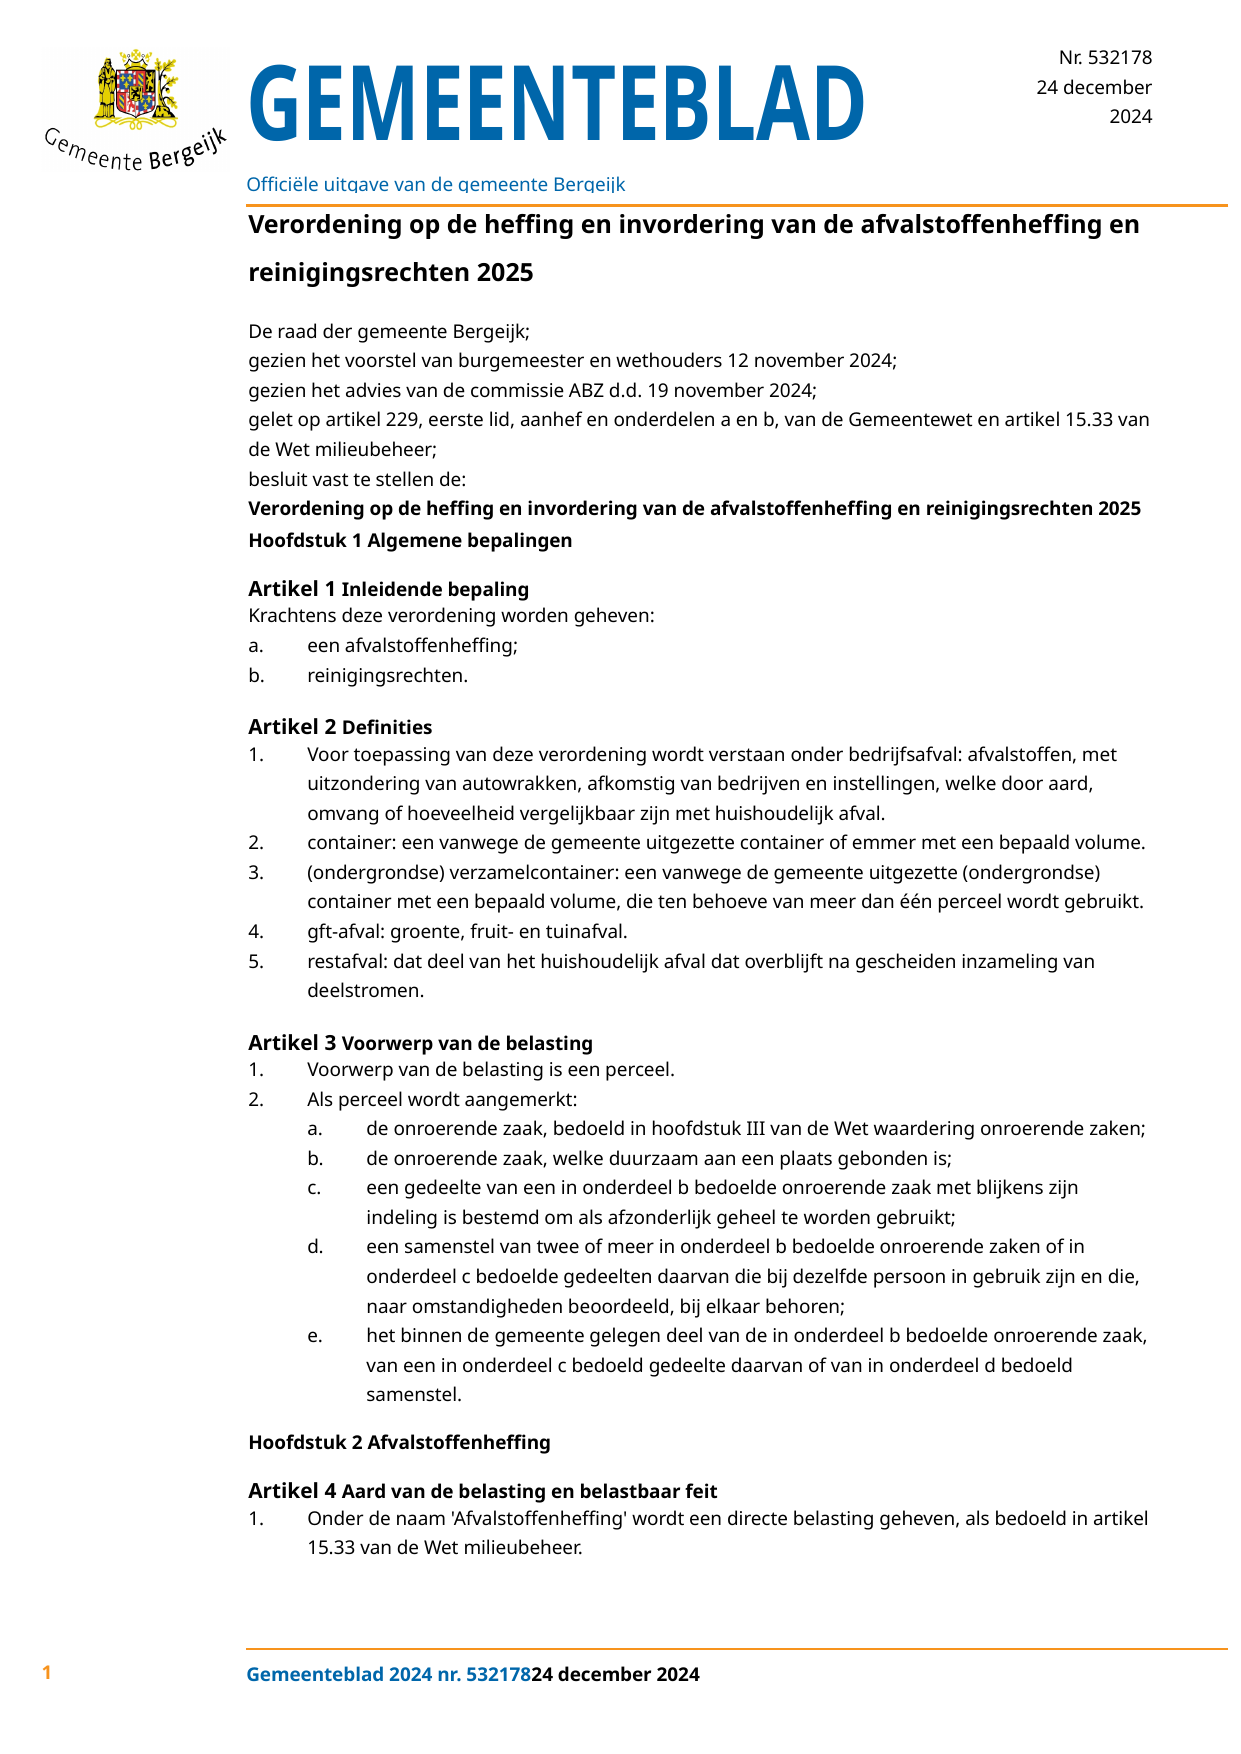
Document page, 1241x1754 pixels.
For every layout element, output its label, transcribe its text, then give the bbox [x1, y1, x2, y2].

text Artikel 3 Voorwerp van de belasting [248, 1028, 1152, 1056]
text Verordening op de heffing en invordering van de afvalstoffenhef­fing en reinigingsrechten 2025 [248, 495, 1152, 521]
list restafval: dat deel van het huishoudelijk afval dat overblijft na gescheiden inzameling van deelstromen. [248, 948, 1152, 1003]
list reinigingsrechten. [248, 662, 1152, 688]
list een samenstel van twee of meer in onderdeel b bedoelde onroerende zaken of in onderdeel c bedoelde gedeelten daarvan die bij dezelfde persoon in gebruik zijn en die, naar omstandigheden beoordeeld, bij elkaar behoren; [307, 1234, 1152, 1319]
list de onroerende zaak, bedoeld in hoofdstuk III van de Wet waardering onroerende zaken; [307, 1115, 1152, 1141]
list container: een vanwege de gemeente uitgezette container of emmer met een bepaald volume. [248, 829, 1152, 855]
text Artikel 1 Inleidende bepaling [248, 574, 1152, 603]
list de onroerende zaak, welke duurzaam aan een plaats gebonden is; [307, 1145, 1152, 1171]
text Krachtens deze verordening worden geheven: [248, 603, 1152, 628]
list een gedeelte van een in onderdeel b bedoelde onroerende zaak met blijkens zijn indeling is bestemd om als afzonderlijk geheel te worden gebruikt; [307, 1174, 1152, 1230]
text De raad der gemeente Bergeijk; [248, 318, 1152, 344]
list Voorwerp van de belasting is een perceel. [248, 1056, 1152, 1082]
text gelet op artikel 229, eerste lid, aanhef en onderdelen a en b, van de Gemeentewet en artikel 15.33 van de Wet milieubeheer; [248, 407, 1152, 462]
list gft-afval: groente, fruit- en tuinafval. [248, 918, 1152, 944]
list Voor toepassing van deze verordening wordt verstaan onder bedrijfsaf­val: afvalstoffen, met uitzondering van autowrakken, afkomstig van bedrijven en instellingen, welke door aard, omvang of hoeveelheid vergelijkbaar zijn met huishoudelijk afval. [248, 741, 1152, 826]
text gezien het advies van de commissie ABZ d.d. 19 november 2024; [248, 377, 1152, 403]
text Verordening op de heffing en invordering van de afvalstoffenhef­fing en reinigingsrechten 2025 [248, 207, 1152, 288]
text besluit vast te stellen de: [248, 466, 1152, 492]
text Hoofdstuk 1 Algemene bepalingen [248, 525, 1152, 553]
picture [41, 47, 231, 172]
list (ondergrondse) verzamelcontainer: een vanwege de gemeente uitgezette (ondergrondse) container met een bepaald volume, die ten behoeve van meer dan één perceel wordt gebruikt. [248, 859, 1152, 914]
list een afvalstoffenheffing; [248, 632, 1152, 658]
list Als perceel wordt aangemerkt: [248, 1086, 1152, 1112]
text gezien het voorstel van burgemeester en wethouders 12 november 2024; [248, 347, 1152, 373]
text Hoofdstuk 2 Afvalstoffenheffing [248, 1427, 1152, 1456]
list het binnen de gemeente gelegen deel van de in onderdeel b bedoelde onroerende zaak, van een in onderdeel c bedoeld gedeelte daarvan of van in onderdeel d bedoeld samenstel. [307, 1322, 1152, 1407]
text Artikel 2 Definities [248, 712, 1152, 741]
text Artikel 4 Aard van de belasting en belastbaar feit [248, 1477, 1152, 1505]
list Onder de naam 'Afvalstoffenheffing' wordt een directe belasting geheven, als bedoeld in artikel 15.33 van de Wet milieubeheer. [248, 1505, 1152, 1560]
